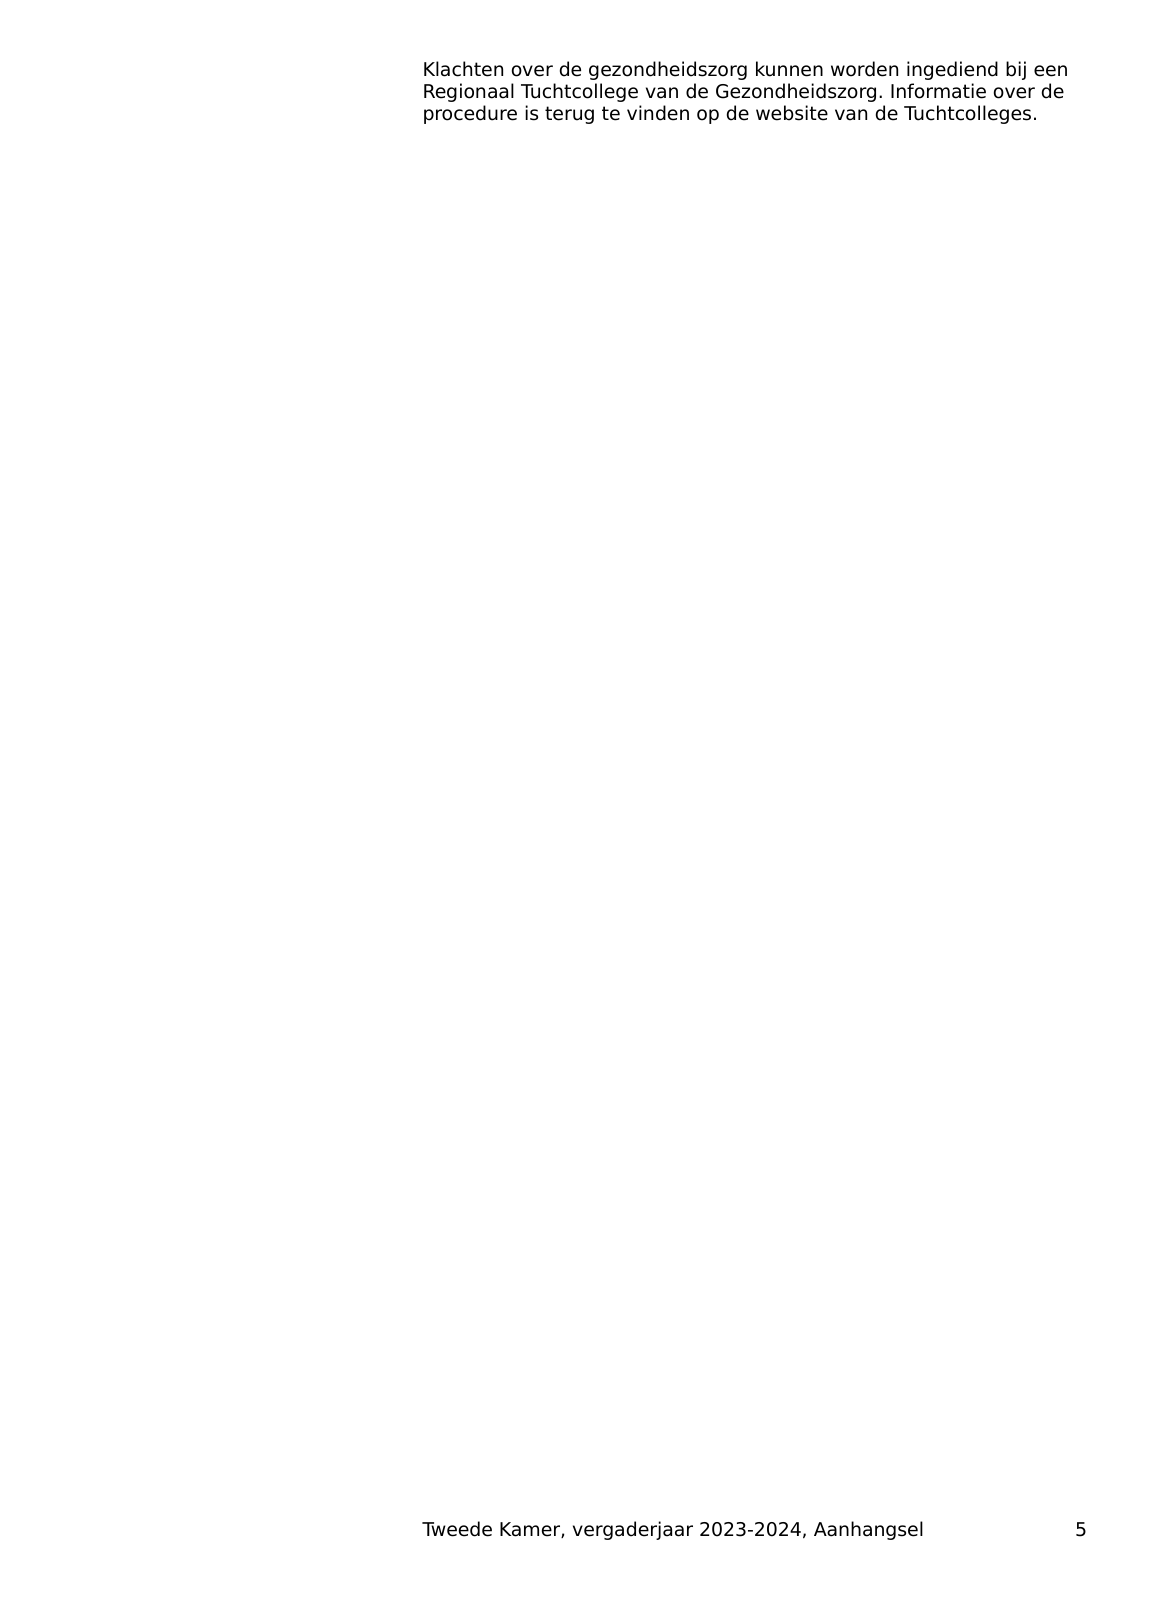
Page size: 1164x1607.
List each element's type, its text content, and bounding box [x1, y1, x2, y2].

text Klachten over de gezondheidszorg kunnen worden ingediend bij een Regionaal Tuchtcollege van de Gezondheidszorg. Informatie over de procedure is terug te vinden op de website van de Tuchtcolleges. [422, 59, 1087, 125]
